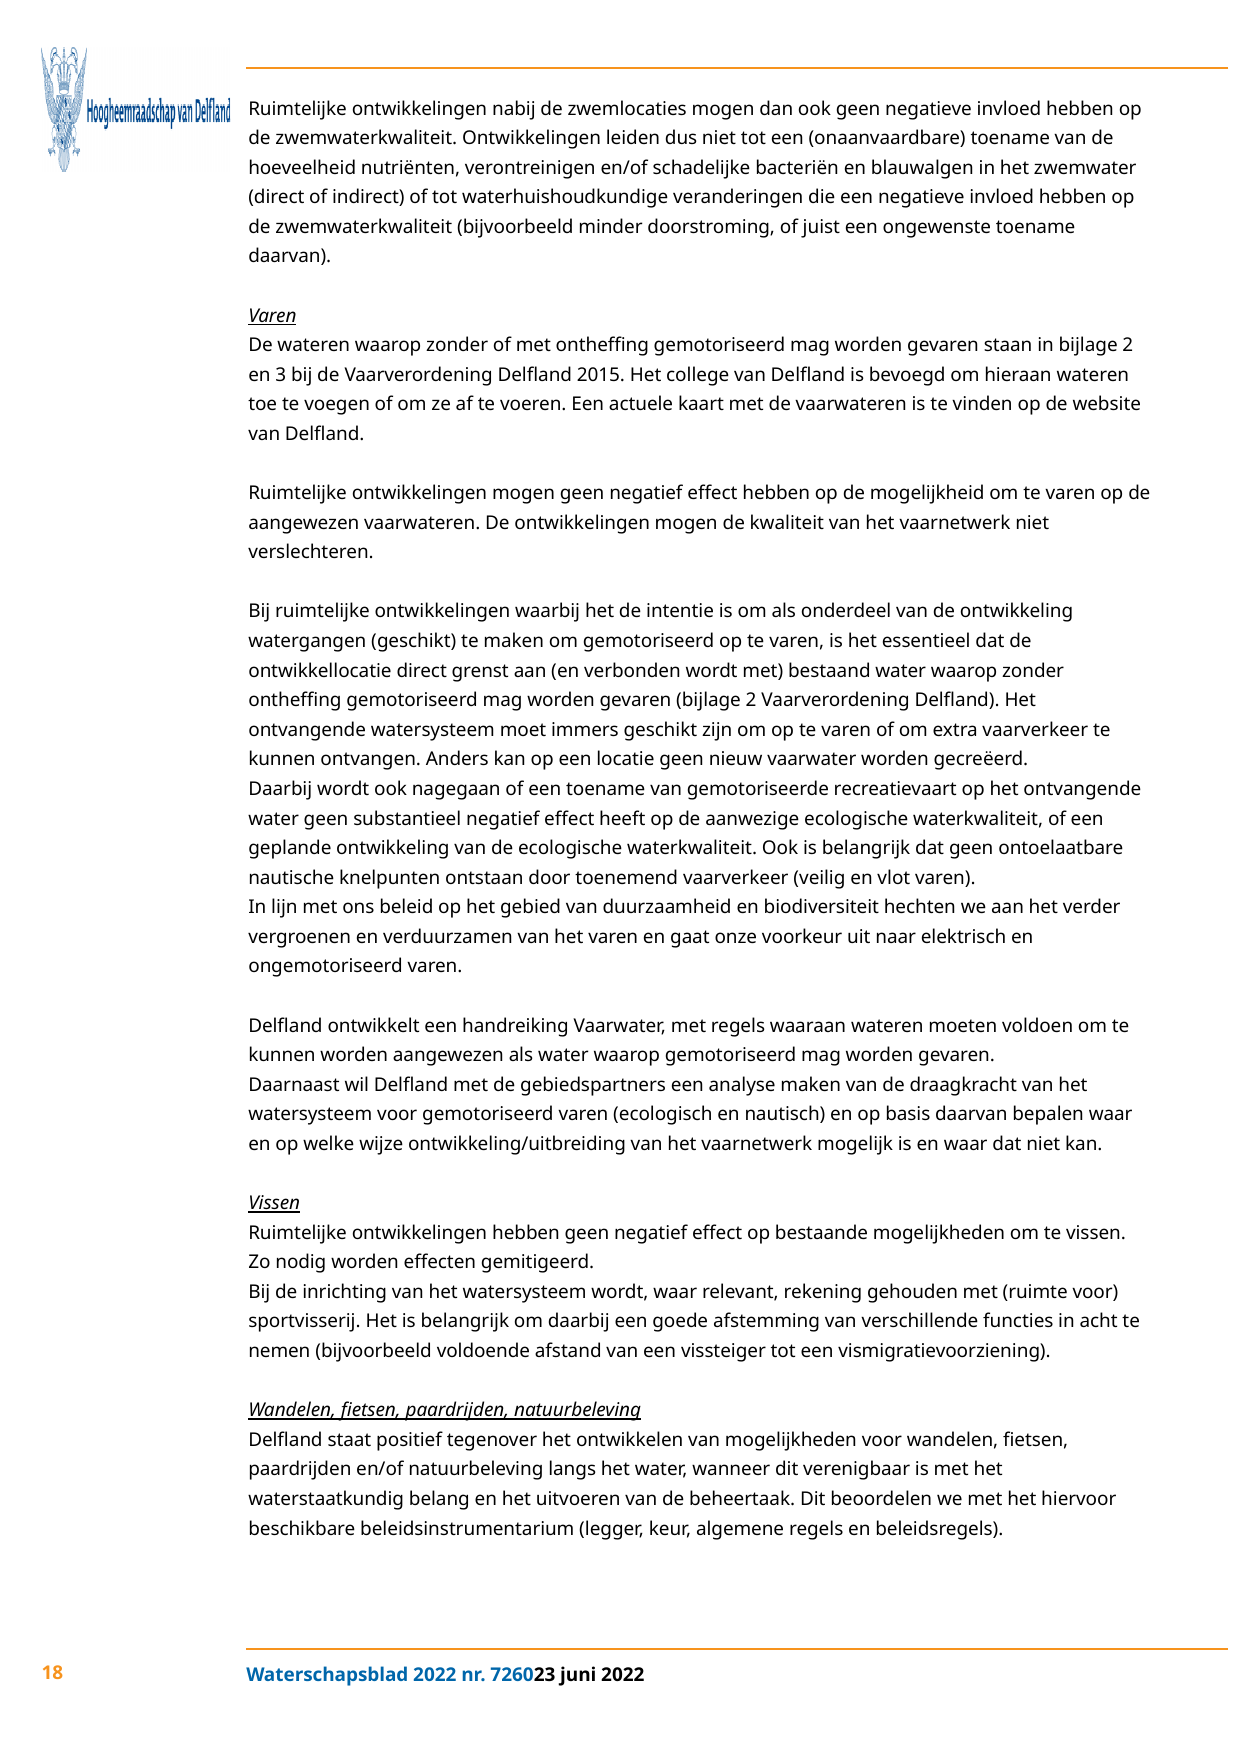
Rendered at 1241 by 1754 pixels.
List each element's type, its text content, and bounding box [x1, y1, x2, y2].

picture [41, 47, 231, 172]
text Delfland staat positief tegenover het ontwikkelen van mogelijkheden voor wandelen, fietsen, paardrijden en/of natuurbeleving langs het water, wanneer dit verenigbaar is met het waterstaatkundig belang en het uitvoeren van de beheertaak. Dit beoordelen we met het hiervoor beschikbare beleidsinstrumentarium (legger, keur, algemene regels en beleidsregels). [248, 1426, 1152, 1541]
text Ruimtelijke ontwikkelingen hebben geen negatief effect op bestaande mogelijkheden om te vissen. Zo nodig worden effecten gemitigeerd. [248, 1219, 1152, 1274]
text Wandelen, fietsen, paardrijden, natuurbeleving [248, 1396, 1152, 1422]
text Ruimtelijke ontwikkelingen nabij de zwemlocaties mogen dan ook geen negatieve invloed hebben op de zwemwaterkwaliteit. Ontwikkelingen leiden dus niet tot een (onaanvaardbare) toename van de hoeveelheid nutriënten, verontreinigen en/of schadelijke bacteriën en blauwalgen in het zwemwater (direct of indirect) of tot waterhuishoudkundige veranderingen die een negatieve invloed hebben op de zwemwaterkwaliteit (bijvoorbeeld minder doorstroming, of juist een ongewenste toename daarvan). [248, 95, 1152, 268]
text Varen [248, 302, 1152, 328]
text Delfland ontwikkelt een handreiking Vaarwater, met regels waaraan wateren moeten voldoen om te kunnen worden aangewezen als water waarop gemotoriseerd mag worden gevaren. [248, 1012, 1152, 1067]
text Daarnaast wil Delfland met de gebiedspartners een analyse maken van de draagkracht van het watersysteem voor gemotoriseerd varen (ecologisch en nautisch) en op basis daarvan bepalen waar en op welke wijze ontwikkeling/uitbreiding van het vaarnetwerk mogelijk is en waar dat niet kan. [248, 1071, 1152, 1156]
text De wateren waarop zonder of met ontheffing gemotoriseerd mag worden gevaren staan in bijlage 2 en 3 bij de Vaarverordening Delfland 2015. Het college van Delfland is bevoegd om hieraan wateren toe te voegen of om ze af te voeren. Een actuele kaart met de vaarwateren is te vinden op de website van Delfland. [248, 331, 1152, 446]
text In lijn met ons beleid op het gebied van duurzaamheid en biodiversiteit hechten we aan het verder vergroenen en verduurzamen van het varen en gaat onze voorkeur uit naar elektrisch en ongemotoriseerd varen. [248, 893, 1152, 978]
text Daarbij wordt ook nagegaan of een toename van gemotoriseerde recreatievaart op het ontvangende water geen substantieel negatief effect heeft op de aanwezige ecologische waterkwaliteit, of een geplande ontwikkeling van de ecologische waterkwaliteit. Ook is belangrijk dat geen ontoelaatbare nautische knelpunten ontstaan door toenemend vaarverkeer (veilig en vlot varen). [248, 775, 1152, 890]
text Ruimtelijke ontwikkelingen mogen geen negatief effect hebben op de mogelijkheid om te varen op de aangewezen vaarwateren. De ontwikkelingen mogen de kwaliteit van het vaarnetwerk niet verslechteren. [248, 479, 1152, 564]
text Bij de inrichting van het watersysteem wordt, waar relevant, rekening gehouden met (ruimte voor) sportvisserij. Het is belangrijk om daarbij een goede afstemming van verschillende functies in acht te nemen (bijvoorbeeld voldoende afstand van een vissteiger tot een vismigratievoorziening). [248, 1278, 1152, 1363]
text Vissen [248, 1189, 1152, 1215]
text Bij ruimtelijke ontwikkelingen waarbij het de intentie is om als onderdeel van de ontwikkeling watergangen (geschikt) te maken om gemotoriseerd op te varen, is het essentieel dat de ontwikkellocatie direct grenst aan (en verbonden wordt met) bestaand water waarop zonder ontheffing gemotoriseerd mag worden gevaren (bijlage 2 Vaarverordening Delfland). Het ontvangende watersysteem moet immers geschikt zijn om op te varen of om extra vaarverkeer te kunnen ontvangen. Anders kan op een locatie geen nieuw vaarwater worden gecreëerd. [248, 598, 1152, 771]
